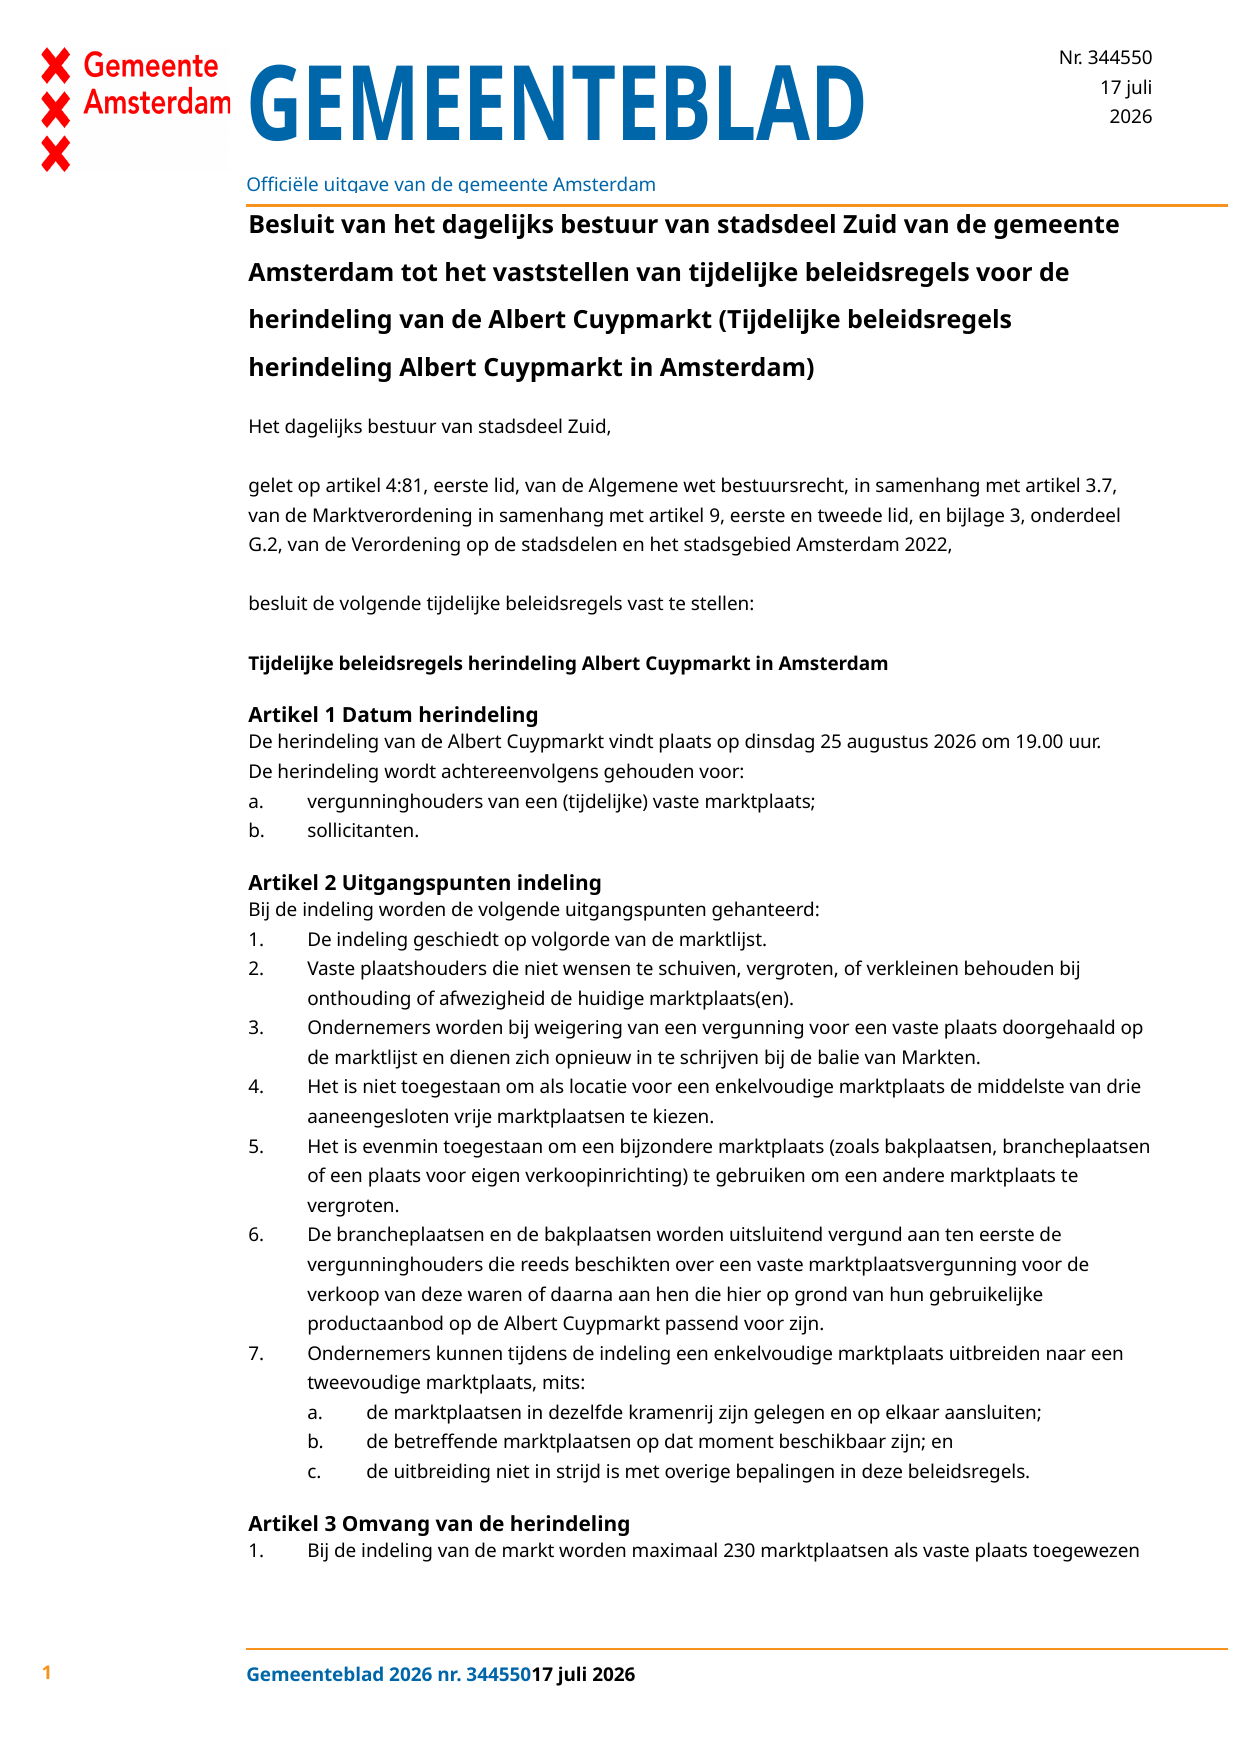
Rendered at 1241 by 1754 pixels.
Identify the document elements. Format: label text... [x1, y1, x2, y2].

list Ondernemers kunnen tijdens de indeling een enkelvoudige marktplaats uitbreiden naar een tweevoudige marktplaats, mits: [248, 1340, 1152, 1395]
list sollicitanten. [248, 817, 1152, 843]
text Besluit van het dagelijks bestuur van stadsdeel Zuid van de gemeente Amsterdam tot het vaststellen van tijdelijke beleidsregels voor de herindeling van de Albert Cuypmarkt (Tijdelijke beleidsregels herindeling Albert Cuypmarkt in Amsterdam) [248, 207, 1152, 384]
text Artikel 1 Datum herindeling [248, 700, 1152, 729]
text Tijdelijke beleidsregels herindeling Albert Cuypmarkt in Amsterdam [248, 650, 1152, 676]
text gelet op artikel 4:81, eerste lid, van de Algemene wet bestuursrecht, in samenhang met artikel 3.7, van de Marktverordening in samenhang met artikel 9, eerste en tweede lid, en bijlage 3, onderdeel G.2, van de Verordening op de stadsdelen en het stadsgebied Amsterdam 2022, [248, 472, 1152, 557]
list Bij de indeling van de markt worden maximaal 230 marktplaatsen als vaste plaats toegewezen [248, 1537, 1152, 1563]
list vergunninghouders van een (tijdelijke) vaste marktplaats; [248, 788, 1152, 813]
text De herindeling wordt achtereenvolgens gehouden voor: [248, 758, 1152, 784]
text Artikel 3 Omvang van de herindeling [248, 1509, 1152, 1537]
list Het is niet toegestaan om als locatie voor een enkelvoudige marktplaats de middelste van drie aaneengesloten vrije marktplaatsen te kiezen. [248, 1074, 1152, 1129]
list de marktplaatsen in dezelfde kramenrij zijn gelegen en op elkaar aansluiten; [307, 1399, 1152, 1425]
text besluit de volgende tijdelijke beleidsregels vast te stellen: [248, 591, 1152, 616]
text Het dagelijks bestuur van stadsdeel Zuid, [248, 413, 1152, 439]
list Het is evenmin toegestaan om een bijzondere marktplaats (zoals bakplaatsen, brancheplaatsen of een plaats voor eigen verkoopinrichting) te gebruiken om een andere marktplaats te vergroten. [248, 1133, 1152, 1218]
text De herindeling van de Albert Cuypmarkt vindt plaats op dinsdag 25 augustus 2026 om 19.00 uur. [248, 729, 1152, 754]
list De brancheplaatsen en de bakplaatsen worden uitsluitend vergund aan ten eerste de vergunninghouders die reeds beschikten over een vaste marktplaatsvergunning voor de verkoop van deze waren of daarna aan hen die hier op grond van hun gebruikelijke productaanbod op de Albert Cuypmarkt passend voor zijn. [248, 1222, 1152, 1336]
picture [41, 47, 231, 172]
list de betreffende marktplaatsen op dat moment beschikbaar zijn; en [307, 1429, 1152, 1454]
text Artikel 2 Uitgangspunten indeling [248, 868, 1152, 896]
list Vaste plaatshouders die niet wensen te schuiven, vergroten, of verkleinen behouden bij onthouding of afwezigheid de huidige marktplaats(en). [248, 955, 1152, 1011]
list de uitbreiding niet in strijd is met overige bepalingen in deze beleidsregels. [307, 1458, 1152, 1484]
list De indeling geschiedt op volgorde van de marktlijst. [248, 926, 1152, 952]
list Ondernemers worden bij weigering van een vergunning voor een vaste plaats doorgehaald op de marktlijst en dienen zich opnieuw in te schrijven bij de balie van Markten. [248, 1014, 1152, 1070]
text Bij de indeling worden de volgende uitgangspunten gehanteerd: [248, 896, 1152, 922]
